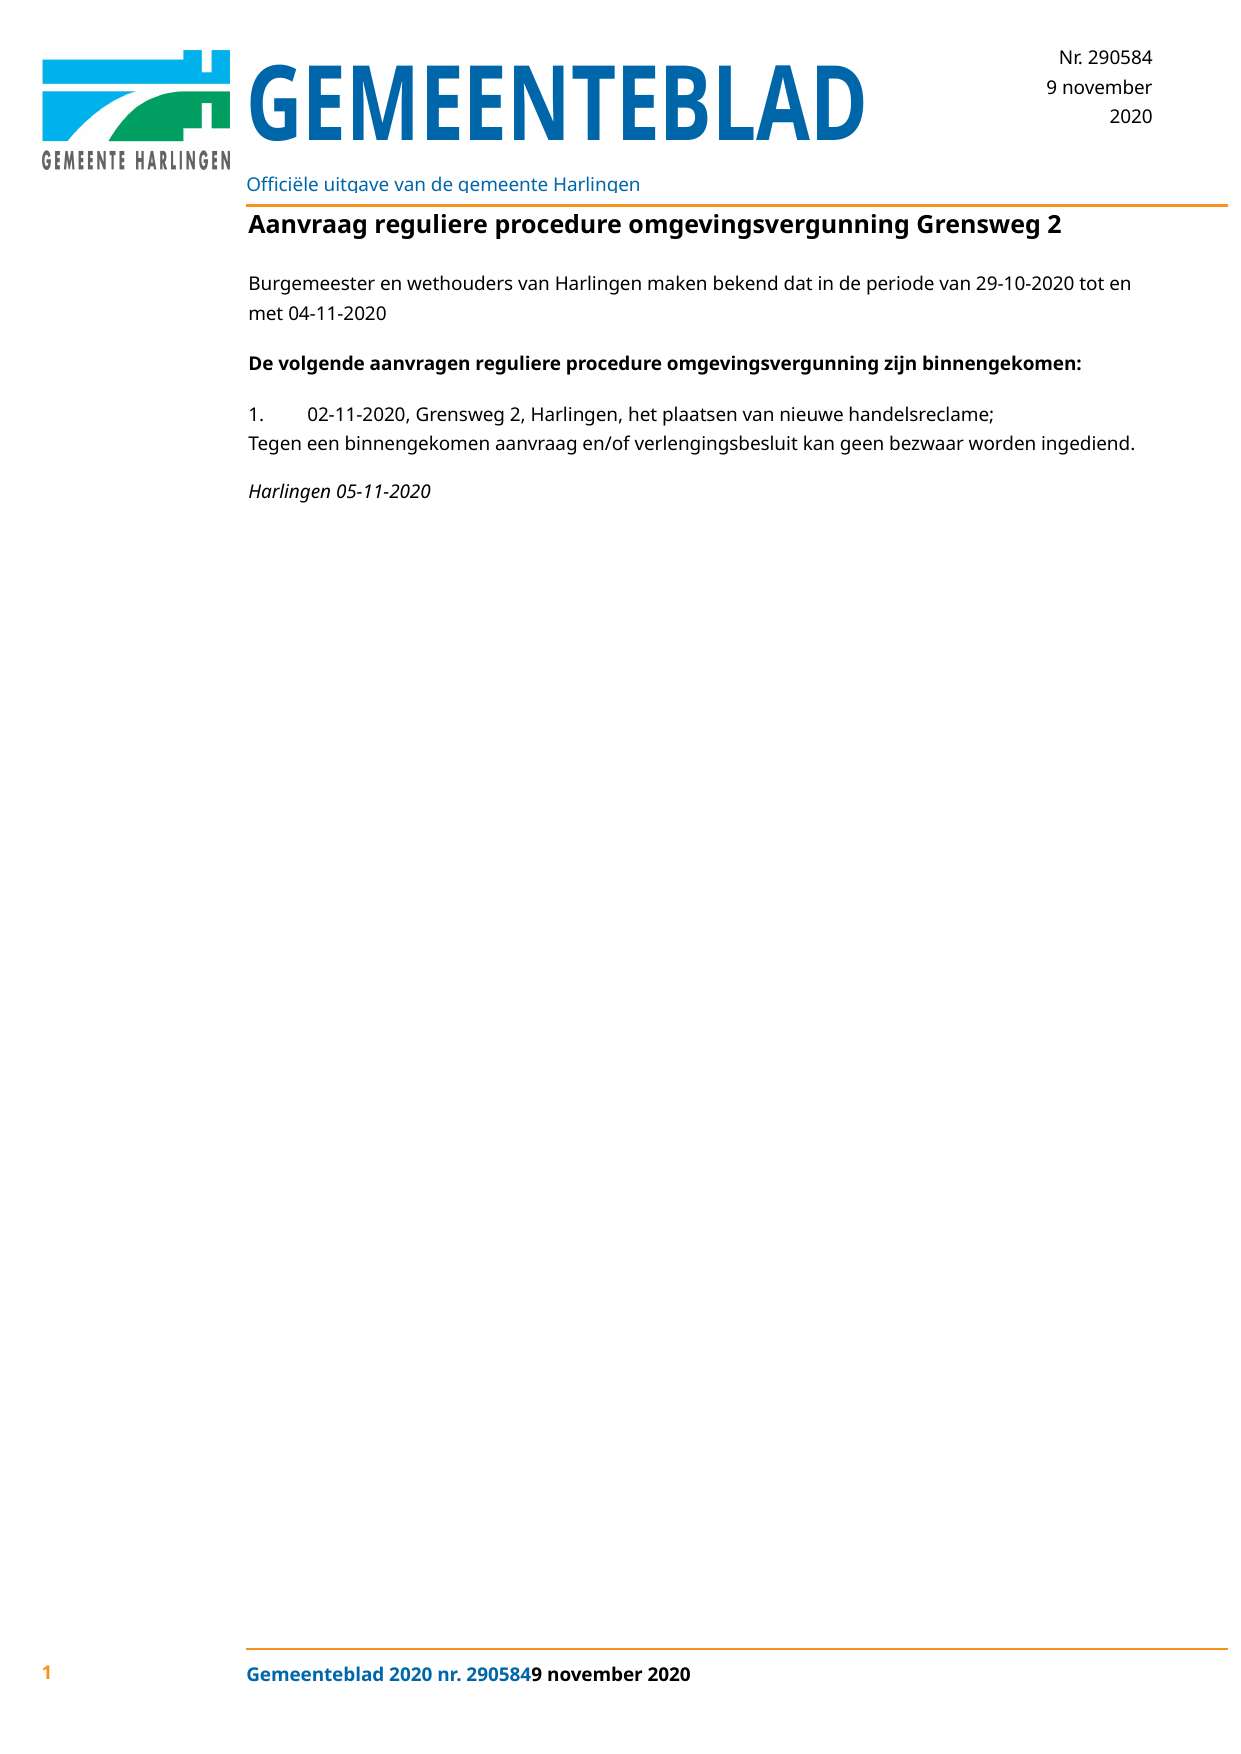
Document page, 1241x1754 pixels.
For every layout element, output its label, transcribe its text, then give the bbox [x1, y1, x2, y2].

list 02-11-2020, Grensweg 2, Harlingen, het plaatsen van nieuwe handelsreclame; [248, 401, 1152, 426]
text Harlingen 05-11-2020 [248, 478, 1152, 504]
text Burgemeester en wethouders van Harlingen maken bekend dat in de periode van 29-10-2020 tot en met 04-11-2020 [248, 270, 1152, 326]
text Tegen een binnengekomen aanvraag en/of verlengingsbesluit kan geen bezwaar worden ingediend. [248, 430, 1152, 456]
text Aanvraag reguliere procedure omgevingsvergunning Grensweg 2 [248, 207, 1152, 241]
picture [41, 47, 231, 172]
text De volgende aanvragen reguliere procedure omgevingsvergunning zijn binnengekomen: [248, 350, 1152, 376]
